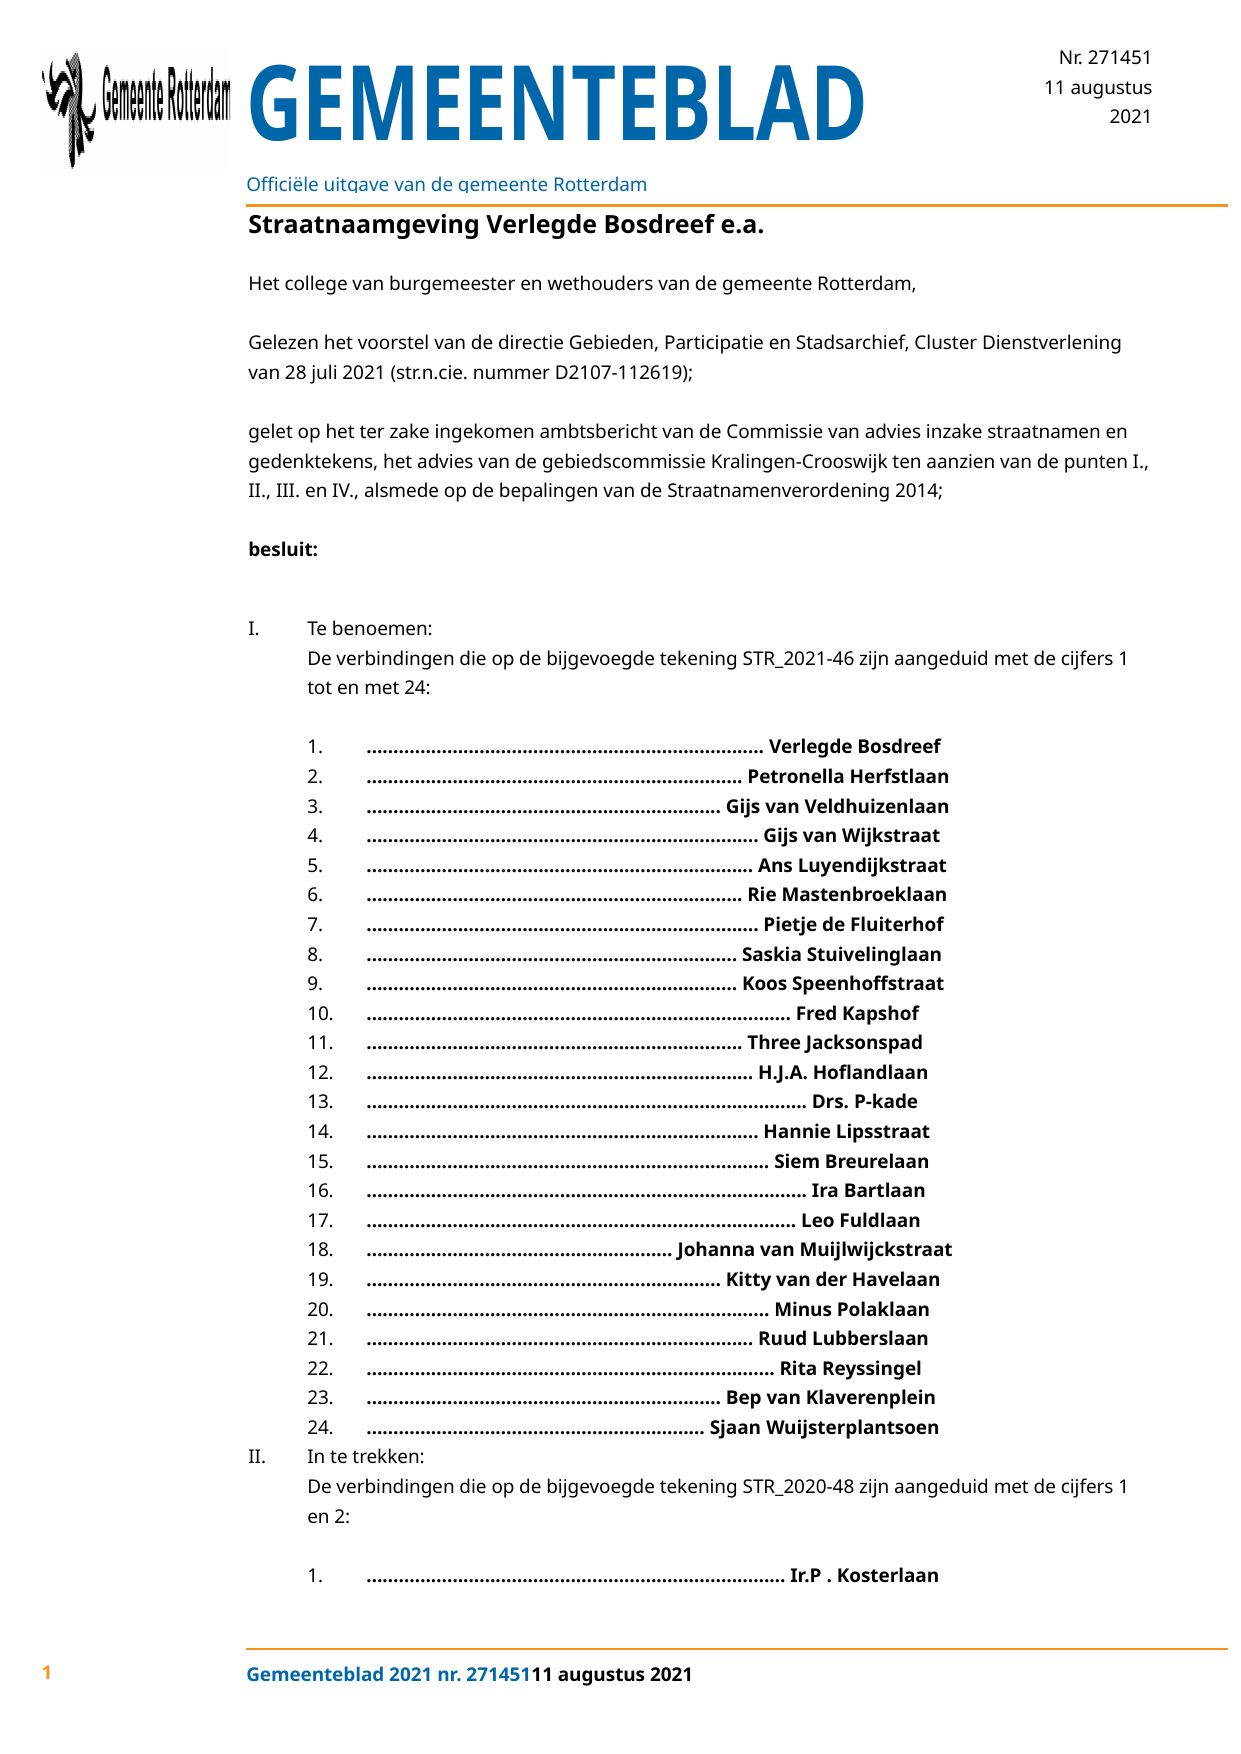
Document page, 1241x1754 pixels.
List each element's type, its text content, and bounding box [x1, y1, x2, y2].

picture [41, 47, 231, 172]
list …………………………………………………………………….. Leo Fuldlaan [307, 1207, 1152, 1233]
list ……………………………………………………………………. Fred Kapshof [307, 1000, 1152, 1026]
list In te trekken: [248, 1444, 1152, 1469]
list ………………………………………………………………. Hannie Lipsstraat [307, 1118, 1152, 1144]
list ………………………………………………………… Kitty van der Havelaan [307, 1266, 1152, 1292]
list ………………………………………………………………………. Drs. P-kade [307, 1089, 1152, 1114]
list ………………………………………………… Johanna van Muijlwijckstraat [307, 1237, 1152, 1262]
list …………………………………………………………………. Rita Reyssingel [307, 1355, 1152, 1381]
list De verbindingen die op de bijgevoegde tekening STR_2020-48 zijn aangeduid met de cijfers 1 en 2: [248, 1473, 1152, 1529]
list ………………………………………………………………. Gijs van Wijkstraat [307, 822, 1152, 848]
list …………………………………………………………………… Ir.P . Kosterlaan [307, 1562, 1152, 1588]
list ………………………………………………………………... Siem Breurelaan [307, 1148, 1152, 1174]
list ……………………………………………………………. Rie Mastenbroeklaan [307, 882, 1152, 907]
list ……………………………………………………………... Ans Luyendijkstraat [307, 852, 1152, 878]
list ………………………………………………………… Bep van Klaverenplein [307, 1384, 1152, 1410]
list ……………………………………………………… Sjaan Wuijsterplantsoen [307, 1414, 1152, 1440]
text Straatnaamgeving Verlegde Bosdreef e.a. [248, 207, 1152, 241]
list …………………………………………………………… Koos Speenhoffstraat [307, 970, 1152, 996]
list ………………………………………………………... Gijs van Veldhuizenlaan [307, 793, 1152, 819]
list ………………………………………………………………………. Ira Bartlaan [307, 1177, 1152, 1203]
list De verbindingen die op de bijgevoegde tekening STR_2021-46 zijn aangeduid met de cijfers 1 tot en met 24: [248, 645, 1152, 700]
text besluit: [248, 537, 1152, 562]
list ……………………………………………………………….. Verlegde Bosdreef [307, 734, 1152, 759]
text Gelezen het voorstel van de directie Gebieden, Participatie en Stadsarchief, Cluster Dienstverlening van 28 juli 2021 (str.n.cie. nummer D2107-112619); [248, 329, 1152, 385]
list ………………………………………………………………. Pietje de Fluiterhof [307, 911, 1152, 937]
text gelet op het ter zake ingekomen ambtsbericht van de Commissie van advies inzake straatnamen en gedenktekens, het advies van de gebiedscommissie Kralingen-Crooswijk ten aanzien van de punten I., II., III. en IV., alsmede op de bepalingen van de Straatnamenverordening 2014; [248, 418, 1152, 503]
list ……………………………………………………………… Ruud Lubberslaan [307, 1325, 1152, 1351]
list ……………………………………………………………… H.J.A. Hoflandlaan [307, 1059, 1152, 1085]
list ………………………………………………………………… Minus Polaklaan [307, 1296, 1152, 1322]
list …………………………………………………………… Saskia Stuivelinglaan [307, 941, 1152, 967]
text Het college van burgemeester en wethouders van de gemeente Rotterdam, [248, 270, 1152, 296]
list ……………………………………………………………. Three Jacksonspad [307, 1029, 1152, 1055]
list Te benoemen: [248, 615, 1152, 641]
list ……………………………………………………………. Petronella Herfstlaan [307, 763, 1152, 789]
